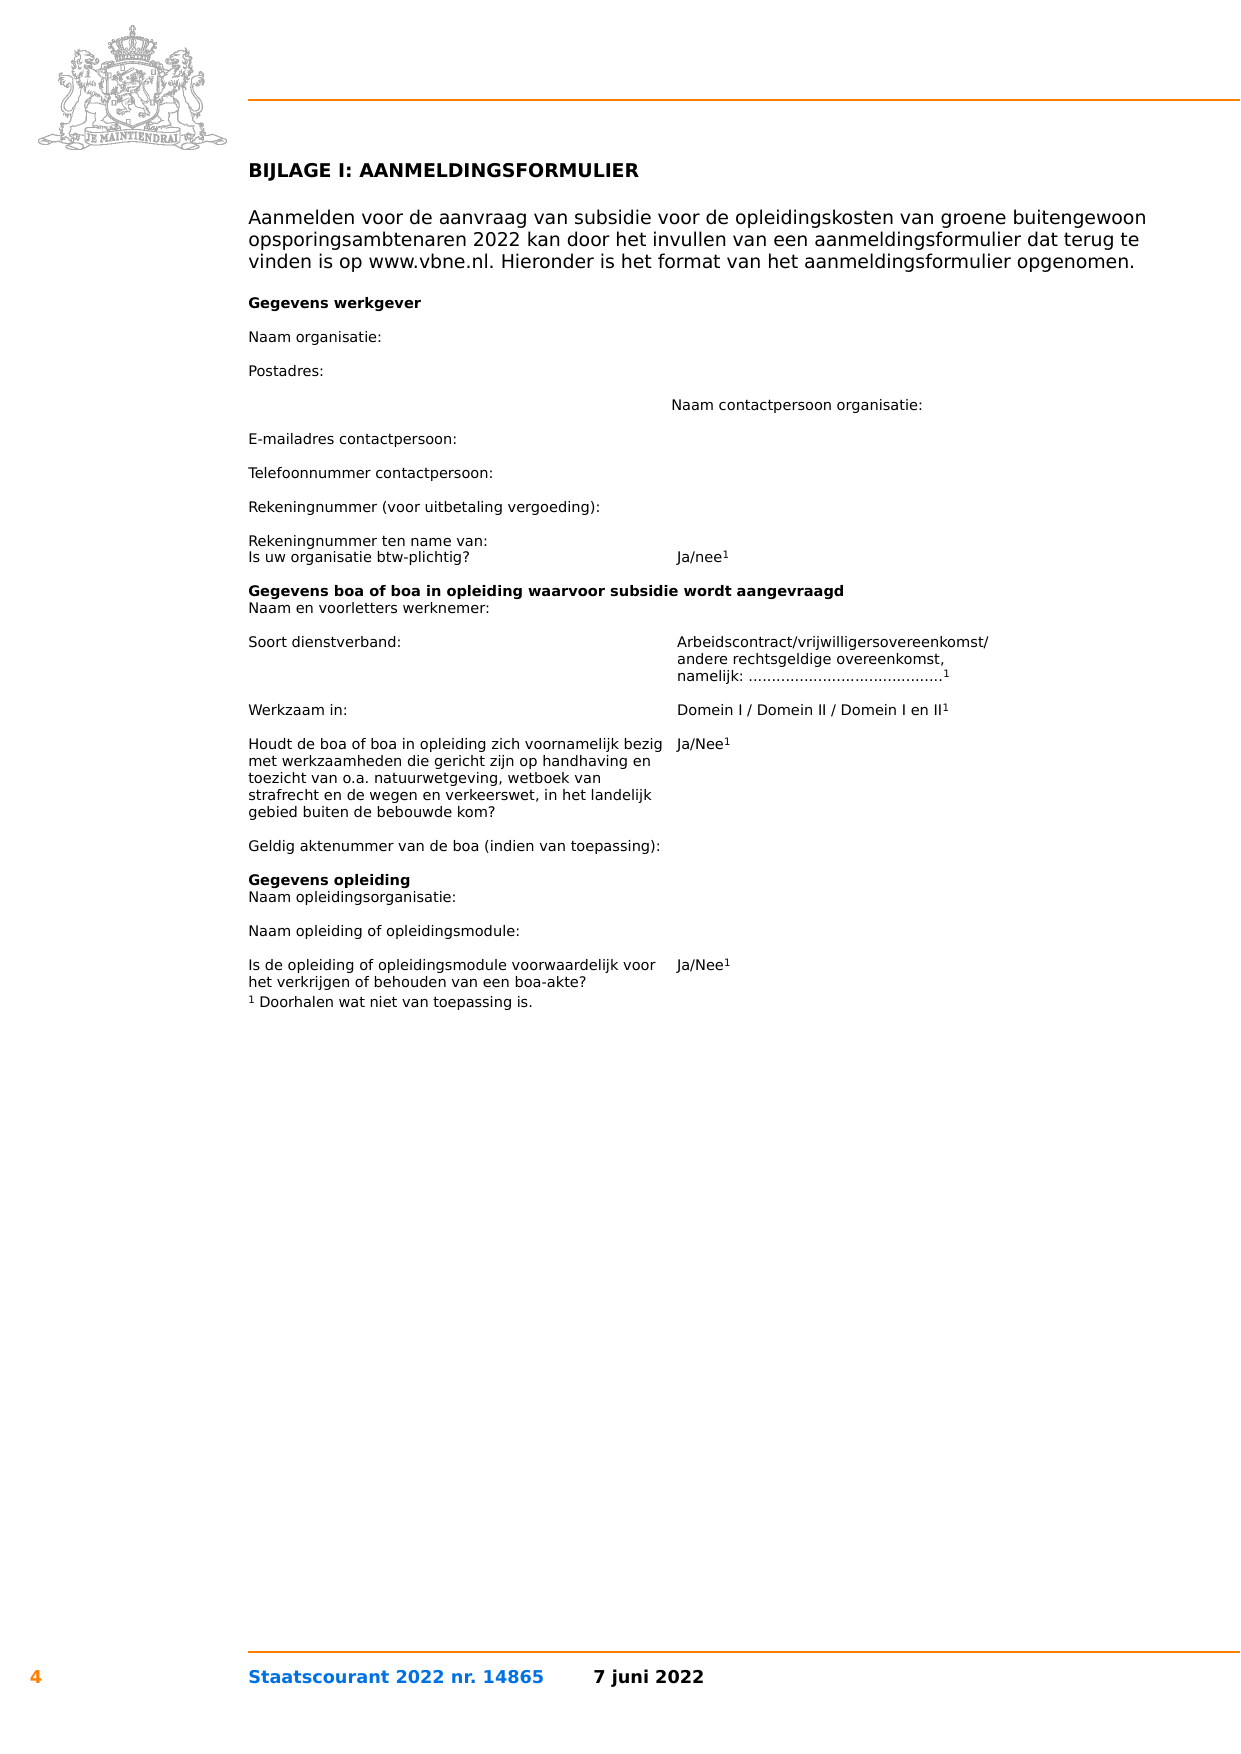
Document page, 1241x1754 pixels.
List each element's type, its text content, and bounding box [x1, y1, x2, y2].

table_cell [671, 906, 1163, 923]
table_cell Naam contactpersoon organisatie: [671, 397, 1163, 413]
table_cell [671, 499, 1163, 515]
table_cell [248, 448, 671, 464]
table_cell [248, 719, 671, 736]
table_cell [248, 821, 671, 838]
table_cell [671, 855, 1163, 872]
table_cell Soort dienstverband: [248, 634, 671, 685]
table_cell Ja/nee1 [671, 549, 1163, 566]
table_cell [671, 431, 1163, 447]
table_cell [248, 312, 671, 329]
table_cell Domein I / Domein II / Domein I en II1 [671, 702, 1163, 719]
table_cell Is de opleiding of opleidingsmodule voorwaardelijk voor het verkrijgen of behouden van een boa-akte? [248, 957, 671, 991]
table_cell Naam en voorletters werknemer: [248, 600, 671, 617]
table_cell Naam opleidingsorganisatie: [248, 889, 671, 906]
table_cell [671, 329, 1163, 346]
table_cell Gegevens boa of boa in opleiding waarvoor subsidie wordt aangevraagd [248, 583, 1163, 600]
table_cell [248, 685, 671, 702]
table_cell [248, 481, 671, 498]
table_cell [248, 855, 671, 872]
picture [38, 25, 227, 150]
table_cell [671, 821, 1163, 838]
table_cell Naam opleiding of opleidingsmodule: [248, 923, 671, 940]
table_cell [671, 940, 1163, 957]
table_cell 1 Doorhalen wat niet van toepassing is. [248, 991, 1163, 1011]
subtitle BIJLAGE I: AANMELDINGSFORMULIER [248, 160, 1163, 182]
table_cell Postadres: [248, 363, 671, 413]
table_cell Gegevens opleiding [248, 872, 671, 889]
table_cell [671, 312, 1163, 329]
table_cell [671, 872, 1163, 889]
table_cell [248, 566, 671, 583]
table_cell [671, 346, 1163, 363]
table_cell [671, 617, 1163, 634]
table_cell [671, 465, 1163, 481]
table_cell [248, 906, 671, 923]
table_cell [671, 414, 1163, 431]
table_cell Ja/Nee1 [671, 957, 1163, 991]
text Aanmelden voor de aanvraag van subsidie voor de opleidingskosten van groene buitengewoon opsporingsambtenaren 2022 kan door het invullen van een aanmeldingsformulier dat terug te vinden is op www.vbne.nl. Hieronder is het format van het aanmeldingsformulier opgenomen. [248, 207, 1163, 273]
table_cell [671, 515, 1163, 532]
table_cell [671, 380, 1163, 397]
table_header [671, 295, 1163, 312]
table_cell [671, 566, 1163, 583]
table_cell Ja/Nee1 [671, 736, 1163, 821]
table_cell [248, 414, 671, 431]
table_cell [671, 685, 1163, 702]
table_header Gegevens werkgever [248, 295, 671, 312]
table_cell Geldig aktenummer van de boa (indien van toepassing): [248, 838, 671, 855]
table_cell [248, 346, 671, 363]
table_cell [671, 838, 1163, 855]
table_cell [671, 719, 1163, 736]
table_cell [671, 889, 1163, 906]
table_cell [671, 363, 1163, 379]
table_cell Naam organisatie: [248, 329, 671, 346]
table_cell [671, 533, 1163, 549]
table_cell Werkzaam in: [248, 702, 671, 719]
table_cell Arbeidscontract/vrijwilligersovereenkomst/ andere rechtsgeldige overeenkomst, namelijk: ..........................................1 [671, 634, 1163, 685]
table_cell [671, 923, 1163, 940]
table_cell Rekeningnummer ten name van: [248, 533, 671, 549]
table_cell [671, 481, 1163, 498]
table_cell [248, 515, 671, 532]
table_cell Houdt de boa of boa in opleiding zich voornamelijk bezig met werkzaamheden die gericht zijn op handhaving en toezicht van o.a. natuurwetgeving, wetboek van strafrecht en de wegen en verkeerswet, in het landelijk gebied buiten de bebouwde kom? [248, 736, 671, 821]
table_cell Rekeningnummer (voor uitbetaling vergoeding): [248, 499, 671, 515]
table_cell [671, 600, 1163, 617]
table_cell [248, 617, 671, 634]
table_cell E-mailadres contactpersoon: [248, 431, 671, 447]
table_cell Is uw organisatie btw-plichtig? [248, 549, 671, 566]
table_cell Telefoonnummer contactpersoon: [248, 465, 671, 481]
table_cell [248, 940, 671, 957]
table_cell [671, 448, 1163, 464]
